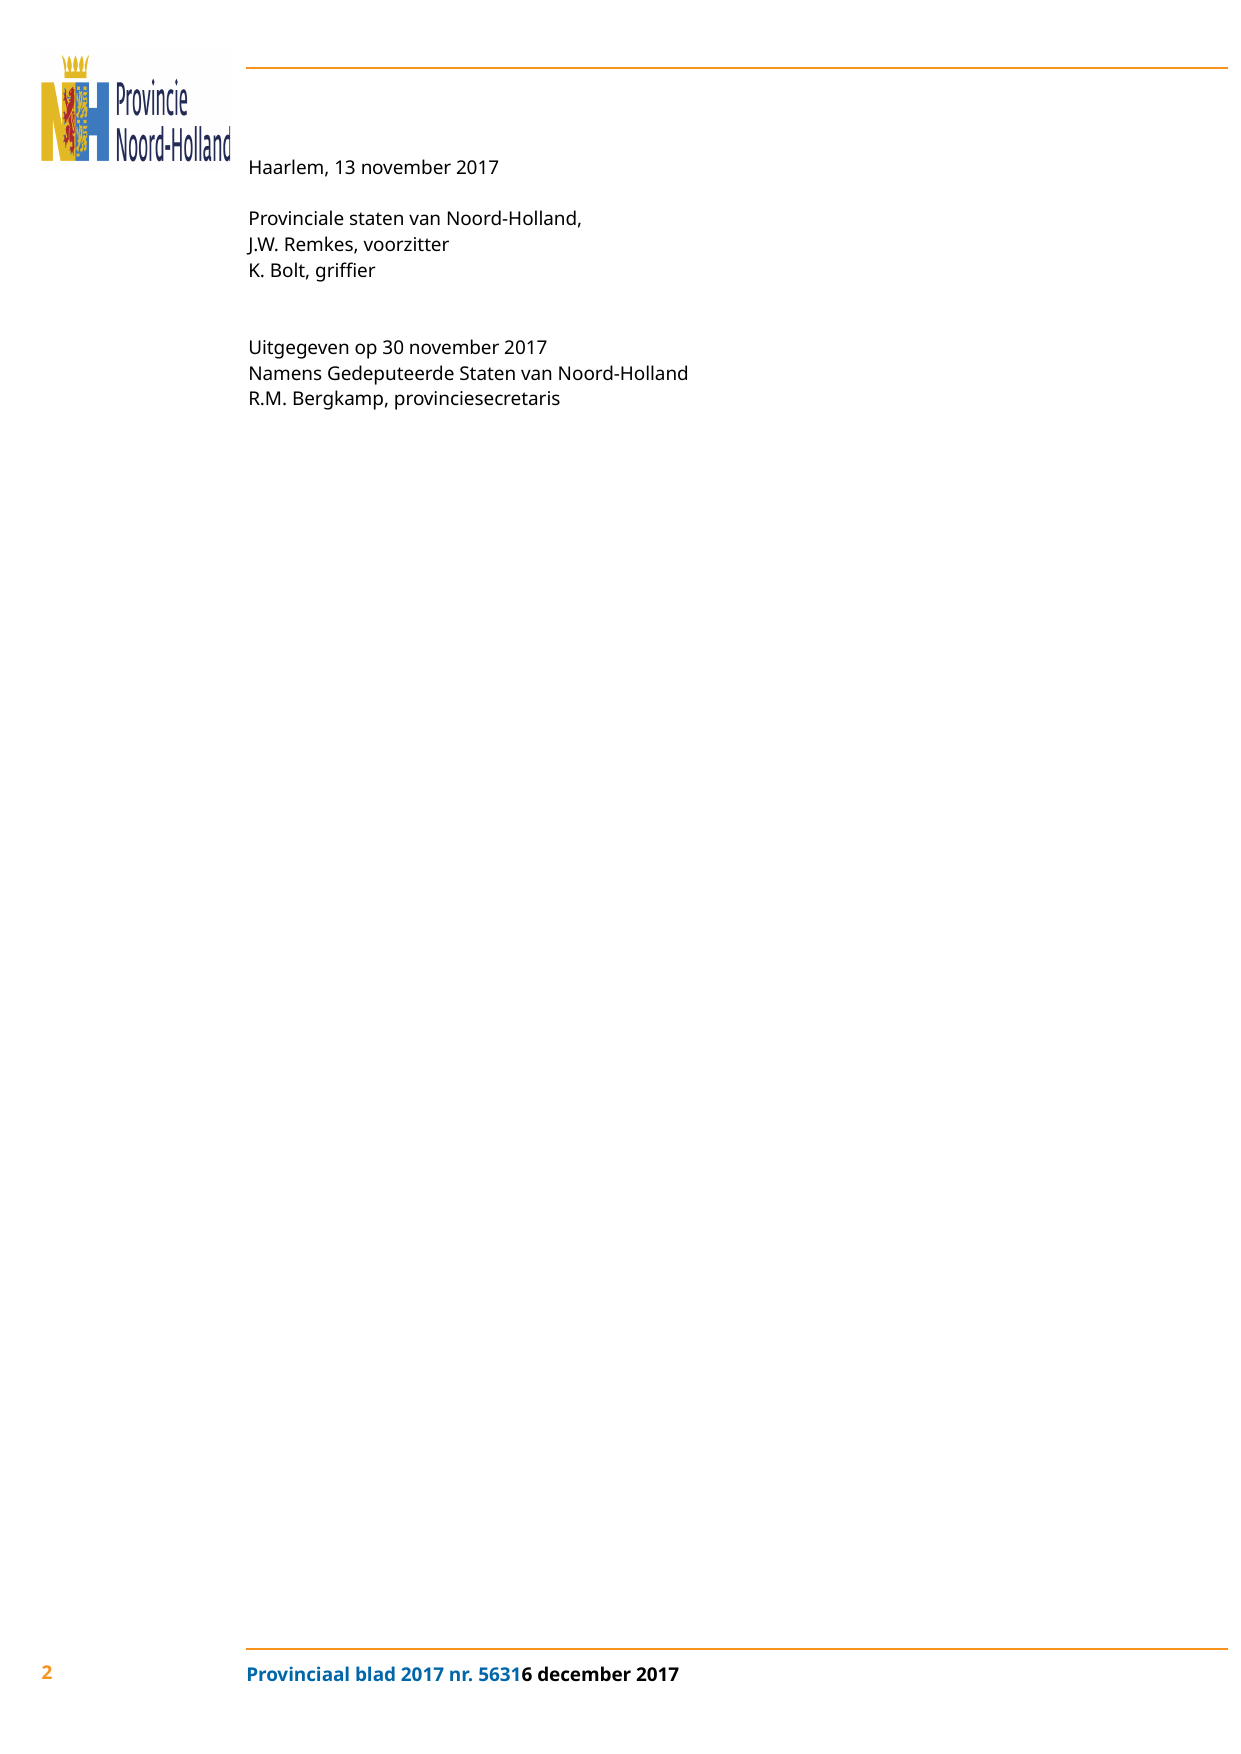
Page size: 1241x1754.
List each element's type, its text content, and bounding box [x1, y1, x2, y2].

text Namens Gedeputeerde Staten van Noord-Holland [248, 360, 1152, 386]
text R.M. Bergkamp, provinciesecretaris [248, 386, 1152, 411]
text K. Bolt, griffier [248, 257, 1152, 283]
text Uitgegeven op 30 november 2017 [248, 334, 1152, 360]
text J.W. Remkes, voorzitter [248, 231, 1152, 257]
text Haarlem, 13 november 2017 [248, 154, 1152, 180]
text Provinciale staten van Noord-Holland, [248, 205, 1152, 231]
picture [41, 47, 231, 172]
